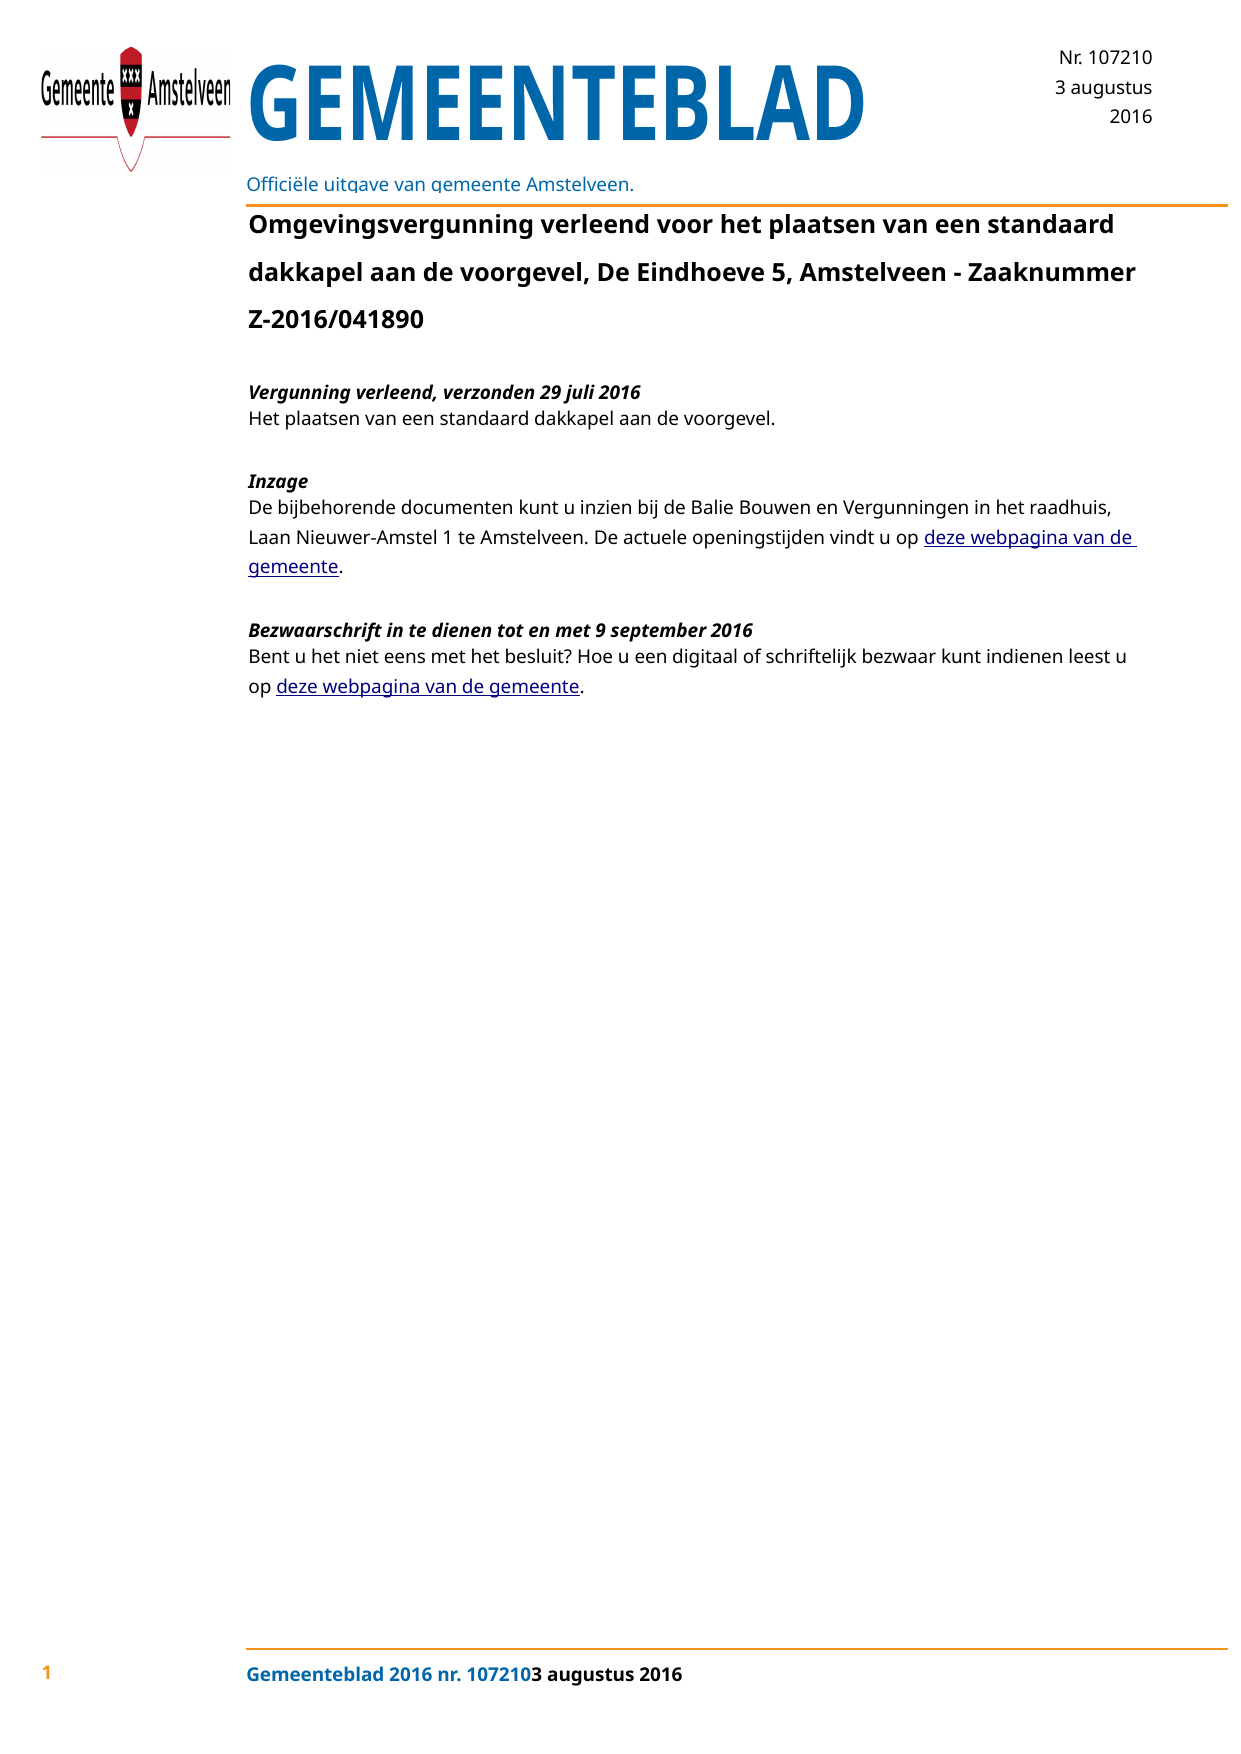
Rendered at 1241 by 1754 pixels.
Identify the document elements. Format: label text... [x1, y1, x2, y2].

picture [41, 47, 231, 172]
text Inzage [248, 469, 1152, 494]
text Bent u het niet eens met het besluit? Hoe u een digitaal of schriftelijk bezwaar kunt indienen leest u op deze webpagina van de gemeente. [248, 643, 1152, 699]
text Vergunning verleend, verzonden 29 juli 2016 [248, 379, 1152, 405]
text Het plaatsen van een standaard dakkapel aan de voorgevel. [248, 405, 1152, 431]
text Omgevingsvergunning verleend voor het plaatsen van een standaard dakkapel aan de voorgevel, De Eindhoeve 5, Amstelveen - Zaaknummer Z-2016/041890 [248, 207, 1152, 336]
text Bezwaarschrift in te dienen tot en met 9 september 2016 [248, 618, 1152, 643]
text De bijbehorende documenten kunt u inzien bij de Balie Bouwen en Vergunningen in het raadhuis, Laan Nieuwer-Amstel 1 te Amstelveen. De actuele openingstijden vindt u op deze webpagina van de gemeente. [248, 494, 1152, 579]
